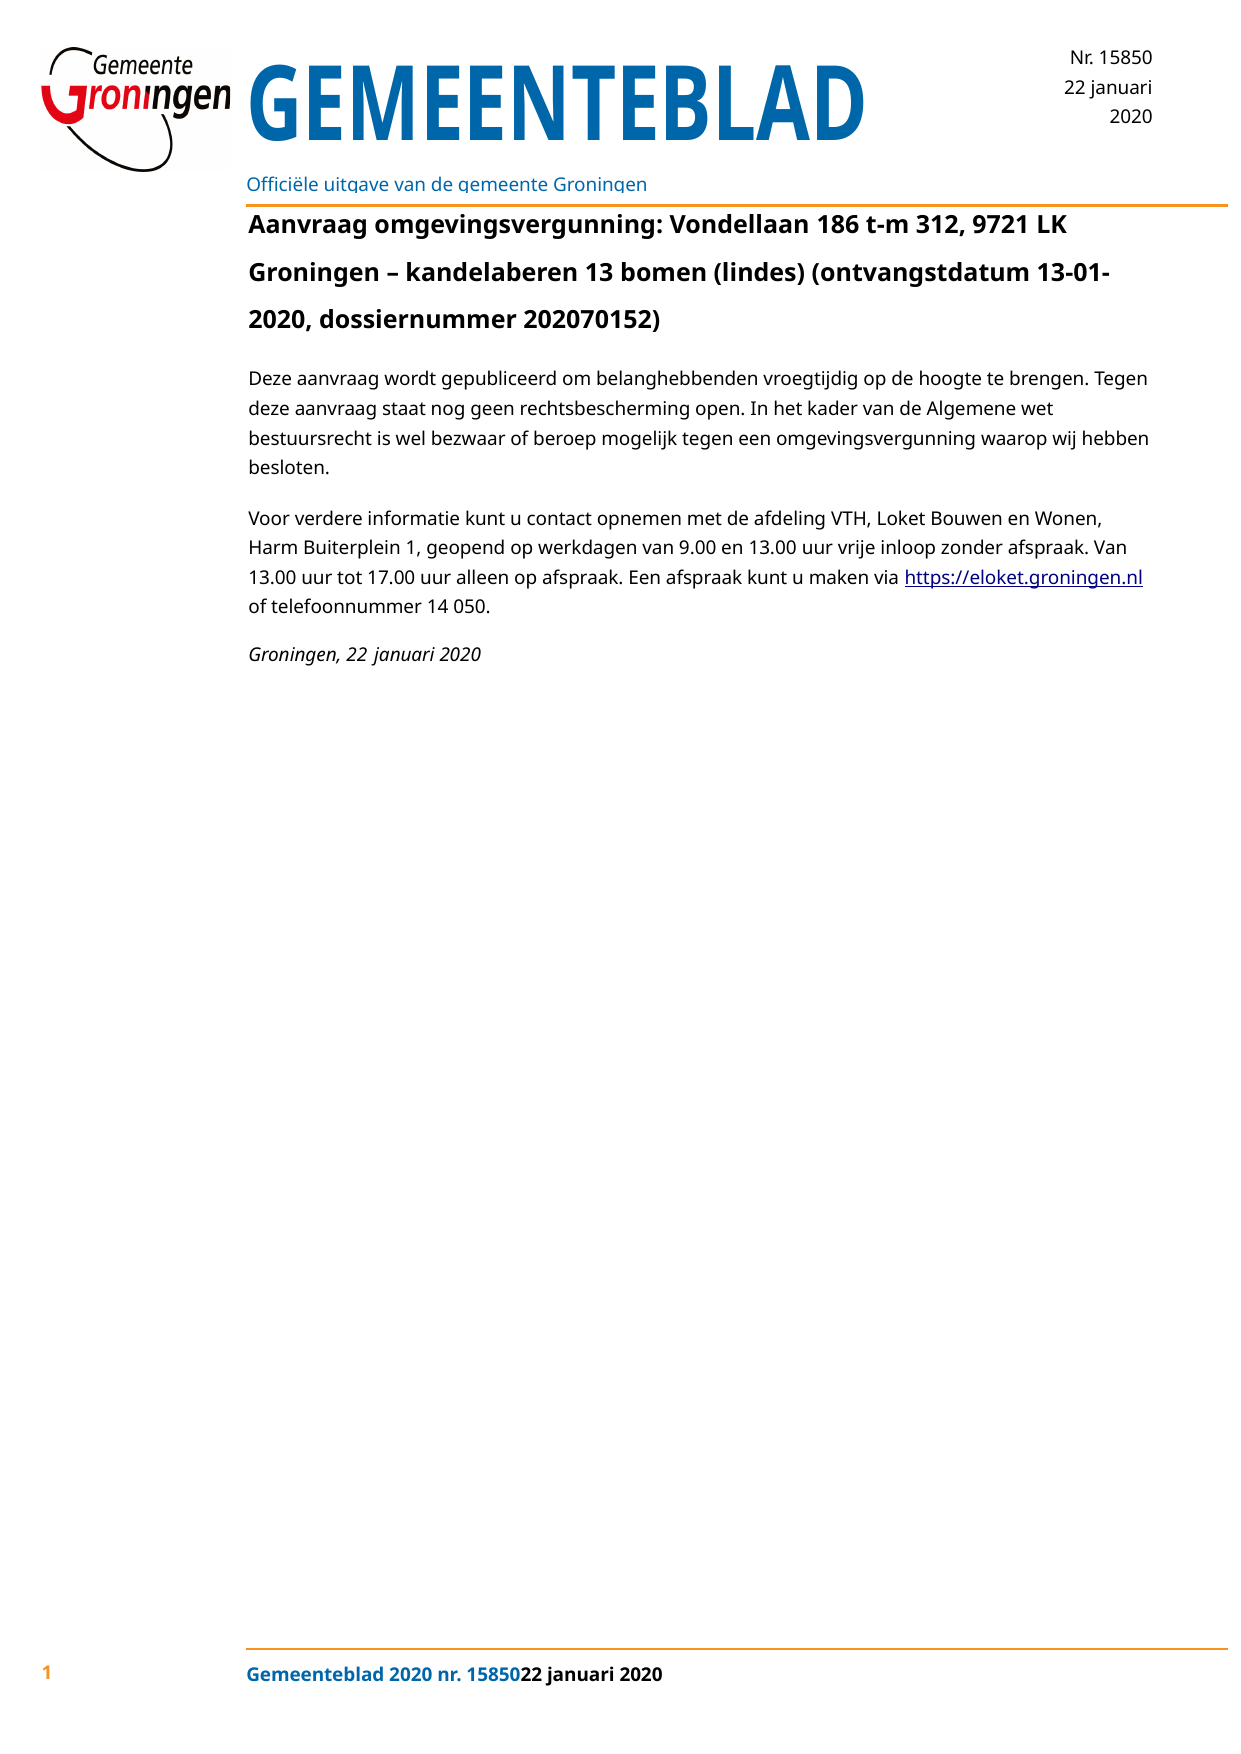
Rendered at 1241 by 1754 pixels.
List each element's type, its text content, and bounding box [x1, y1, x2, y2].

text Deze aanvraag wordt gepubliceerd om belanghebbenden vroegtijdig op de hoogte te brengen. Tegen deze aanvraag staat nog geen rechtsbescherming open. In het kader van de Algemene wet bestuursrecht is wel bezwaar of beroep mogelijk tegen een omgevingsvergunning waarop wij hebben besloten. [248, 366, 1152, 480]
text Groningen, 22 januari 2020 [248, 641, 1152, 667]
text Voor verdere informatie kunt u contact opnemen met de afdeling VTH, Loket Bouwen en Wonen, Harm Buiterplein 1, geopend op werkdagen van 9.00 en 13.00 uur vrije inloop zonder afspraak. Van 13.00 uur tot 17.00 uur alleen op afspraak. Een afspraak kunt u maken via https://eloket.groningen.nl of telefoonnummer 14 050. [248, 505, 1152, 619]
text Aanvraag omgevingsvergunning: Vondellaan 186 t-m 312, 9721 LK Groningen – kandelaberen 13 bomen (lindes) (ontvangstdatum 13-01-2020, dossiernummer 202070152) [248, 207, 1152, 336]
picture [41, 47, 231, 172]
